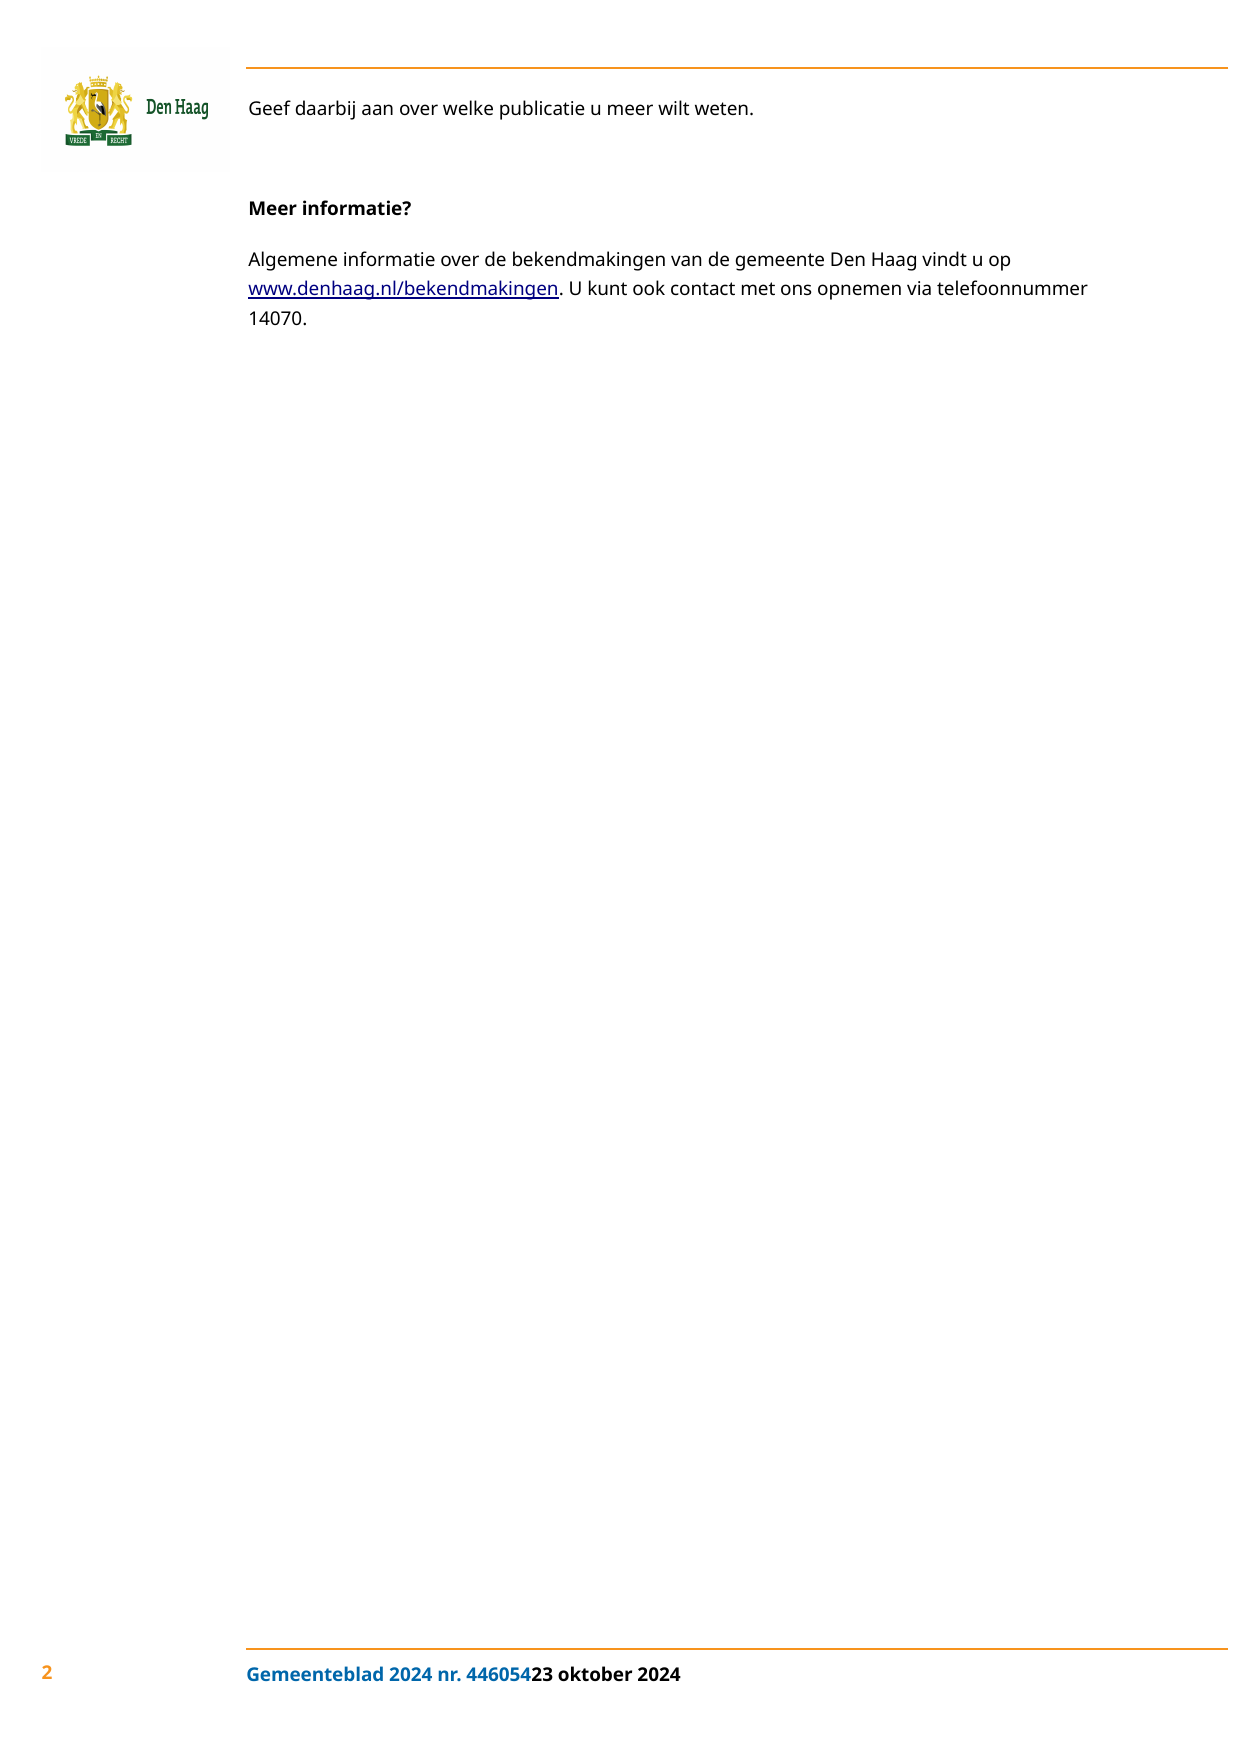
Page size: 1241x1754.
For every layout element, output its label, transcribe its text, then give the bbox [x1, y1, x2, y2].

text Algemene informatie over de bekendmakingen van de gemeente Den Haag vindt u op www.denhaag.nl/bekendmakingen. U kunt ook contact met ons opnemen via telefoonnummer 14070. [248, 246, 1152, 331]
text Geef daarbij aan over welke publicatie u meer wilt weten. [248, 95, 1152, 121]
picture [41, 47, 231, 172]
text Meer informatie? [248, 196, 1152, 221]
